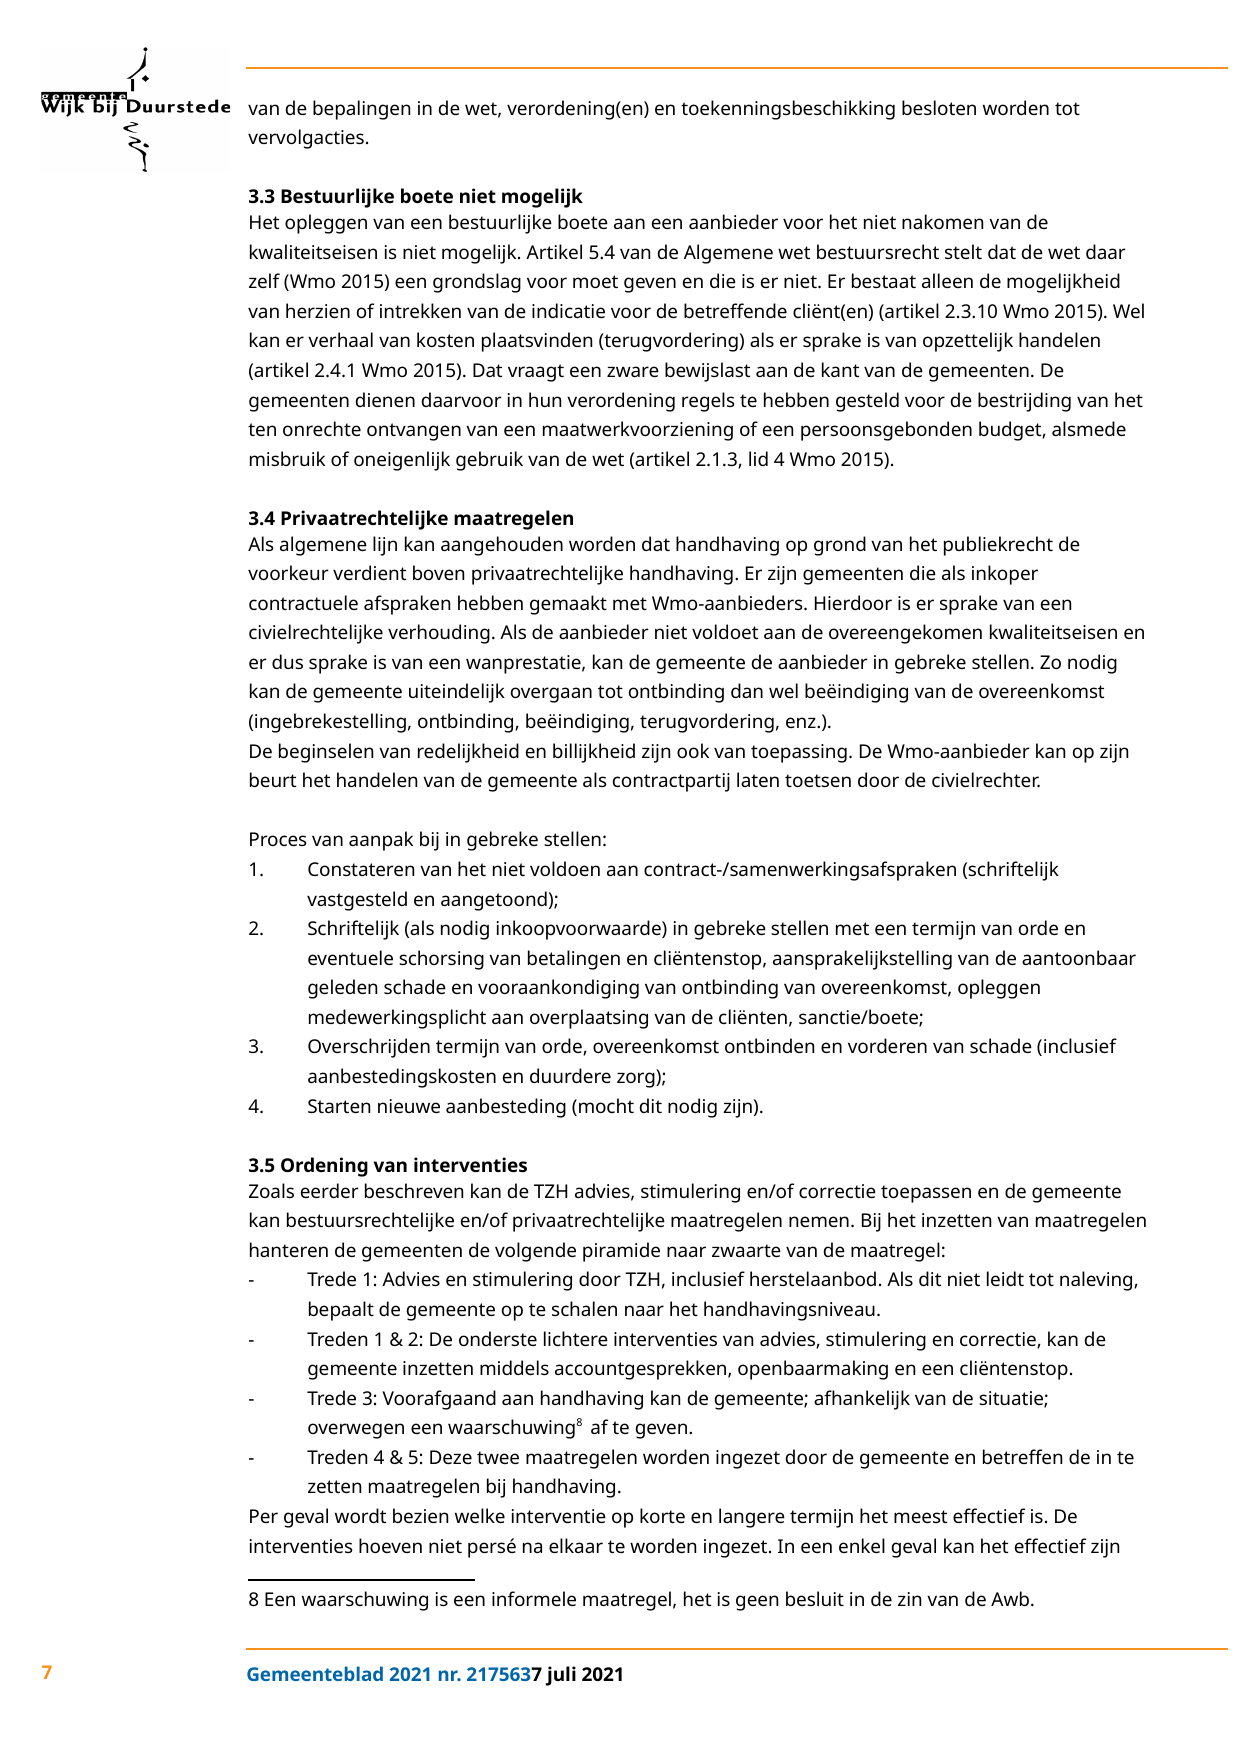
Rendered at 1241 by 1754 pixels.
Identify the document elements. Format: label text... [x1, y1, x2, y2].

text 3.3 Bestuurlijke boete niet mogelijk [248, 183, 1152, 209]
text Proces van aanpak bij in gebreke stellen: [248, 827, 1152, 852]
text Zoals eerder beschreven kan de TZH advies, stimulering en/of correctie toepassen en de gemeente kan bestuursrechtelijke en/of privaatrechtelijke maatregelen nemen. Bij het inzetten van maatregelen hanteren de gemeenten de volgende piramide naar zwaarte van de maatregel: [248, 1178, 1152, 1263]
list Trede 3: Voorafgaand aan handhaving kan de gemeente; afhankelijk van de situatie; overwegen een waarschuwing af te geven. [248, 1385, 1152, 1440]
list Schriftelijk (als nodig inkoopvoorwaarde) in gebreke stellen met een termijn van orde en eventuele schorsing van betalingen en cliëntenstop, aansprakelijkstelling van de aantoonbaar geleden schade en vooraankondiging van ontbinding van overeenkomst, opleggen medewerkingsplicht aan overplaatsing van de cliënten, sanctie/boete; [248, 915, 1152, 1030]
text De beginselen van redelijkheid en billijkheid zijn ook van toepassing. De Wmo-aanbieder kan op zijn beurt het handelen van de gemeente als contractpartij laten toetsen door de civielrechter. [248, 738, 1152, 793]
text Het opleggen van een bestuurlijke boete aan een aanbieder voor het niet nakomen van de kwaliteitseisen is niet mogelijk. Artikel 5.4 van de Algemene wet bestuursrecht stelt dat de wet daar zelf (Wmo 2015) een grondslag voor moet geven en die is er niet. Er bestaat alleen de mogelijkheid van herzien of intrekken van de indicatie voor de betreffende cliënt(en) (artikel 2.3.10 Wmo 2015). Wel kan er verhaal van kosten plaatsvinden (terugvordering) als er sprake is van opzettelijk handelen (artikel 2.4.1 Wmo 2015). Dat vraagt een zware bewijslast aan de kant van de gemeenten. De gemeenten dienen daarvoor in hun verordening regels te hebben gesteld voor de bestrijding van het ten onrechte ontvangen van een maatwerkvoorziening of een persoonsgebonden budget, alsmede misbruik of oneigenlijk gebruik van de wet (artikel 2.1.3, lid 4 Wmo 2015). [248, 209, 1152, 472]
text 3.4 Privaatrechtelijke maatregelen [248, 505, 1152, 531]
text van de bepalingen in de wet, verordening(en) en toekenningsbeschikking besloten worden tot vervolgacties. [248, 95, 1152, 150]
picture [41, 47, 231, 172]
list Treden 4 & 5: Deze twee maatregelen worden ingezet door de gemeente en betreffen de in te zetten maatregelen bij handhaving. [248, 1444, 1152, 1499]
text Per geval wordt bezien welke interventie op korte en langere termijn het meest effectief is. De interventies hoeven niet persé na elkaar te worden ingezet. In een enkel geval kan het effectief zijn [248, 1503, 1152, 1558]
text Als algemene lijn kan aangehouden worden dat handhaving op grond van het publiekrecht de voorkeur verdient boven privaatrechtelijke handhaving. Er zijn gemeenten die als inkoper contractuele afspraken hebben gemaakt met Wmo-aanbieders. Hierdoor is er sprake van een civielrechtelijke verhouding. Als de aanbieder niet voldoet aan de overeengekomen kwaliteitseisen en er dus sprake is van een wanprestatie, kan de gemeente de aanbieder in gebreke stellen. Zo nodig kan de gemeente uiteindelijk overgaan tot ontbinding dan wel beëindiging van de overeenkomst (ingebrekestelling, ontbinding, beëindiging, terugvordering, enz.). [248, 531, 1152, 734]
list Een waarschuwing is een informele maatregel, het is geen besluit in de zin van de Awb. [248, 1586, 1152, 1612]
list Treden 1 & 2: De onderste lichtere interventies van advies, stimulering en correctie, kan de gemeente inzetten middels accountgesprekken, openbaarmaking en een cliëntenstop. [248, 1326, 1152, 1381]
list Trede 1: Advies en stimulering door TZH, inclusief herstelaanbod. Als dit niet leidt tot naleving, bepaalt de gemeente op te schalen naar het handhavingsniveau. [248, 1267, 1152, 1322]
list Overschrijden termijn van orde, overeenkomst ontbinden en vorderen van schade (inclusief aanbestedingskosten en duurdere zorg); [248, 1034, 1152, 1089]
list Starten nieuwe aanbesteding (mocht dit nodig zijn). [248, 1093, 1152, 1119]
list Constateren van het niet voldoen aan contract-/samenwerkingsafspraken (schriftelijk vastgesteld en aangetoond); [248, 856, 1152, 912]
text 3.5 Ordening van interventies [248, 1152, 1152, 1178]
